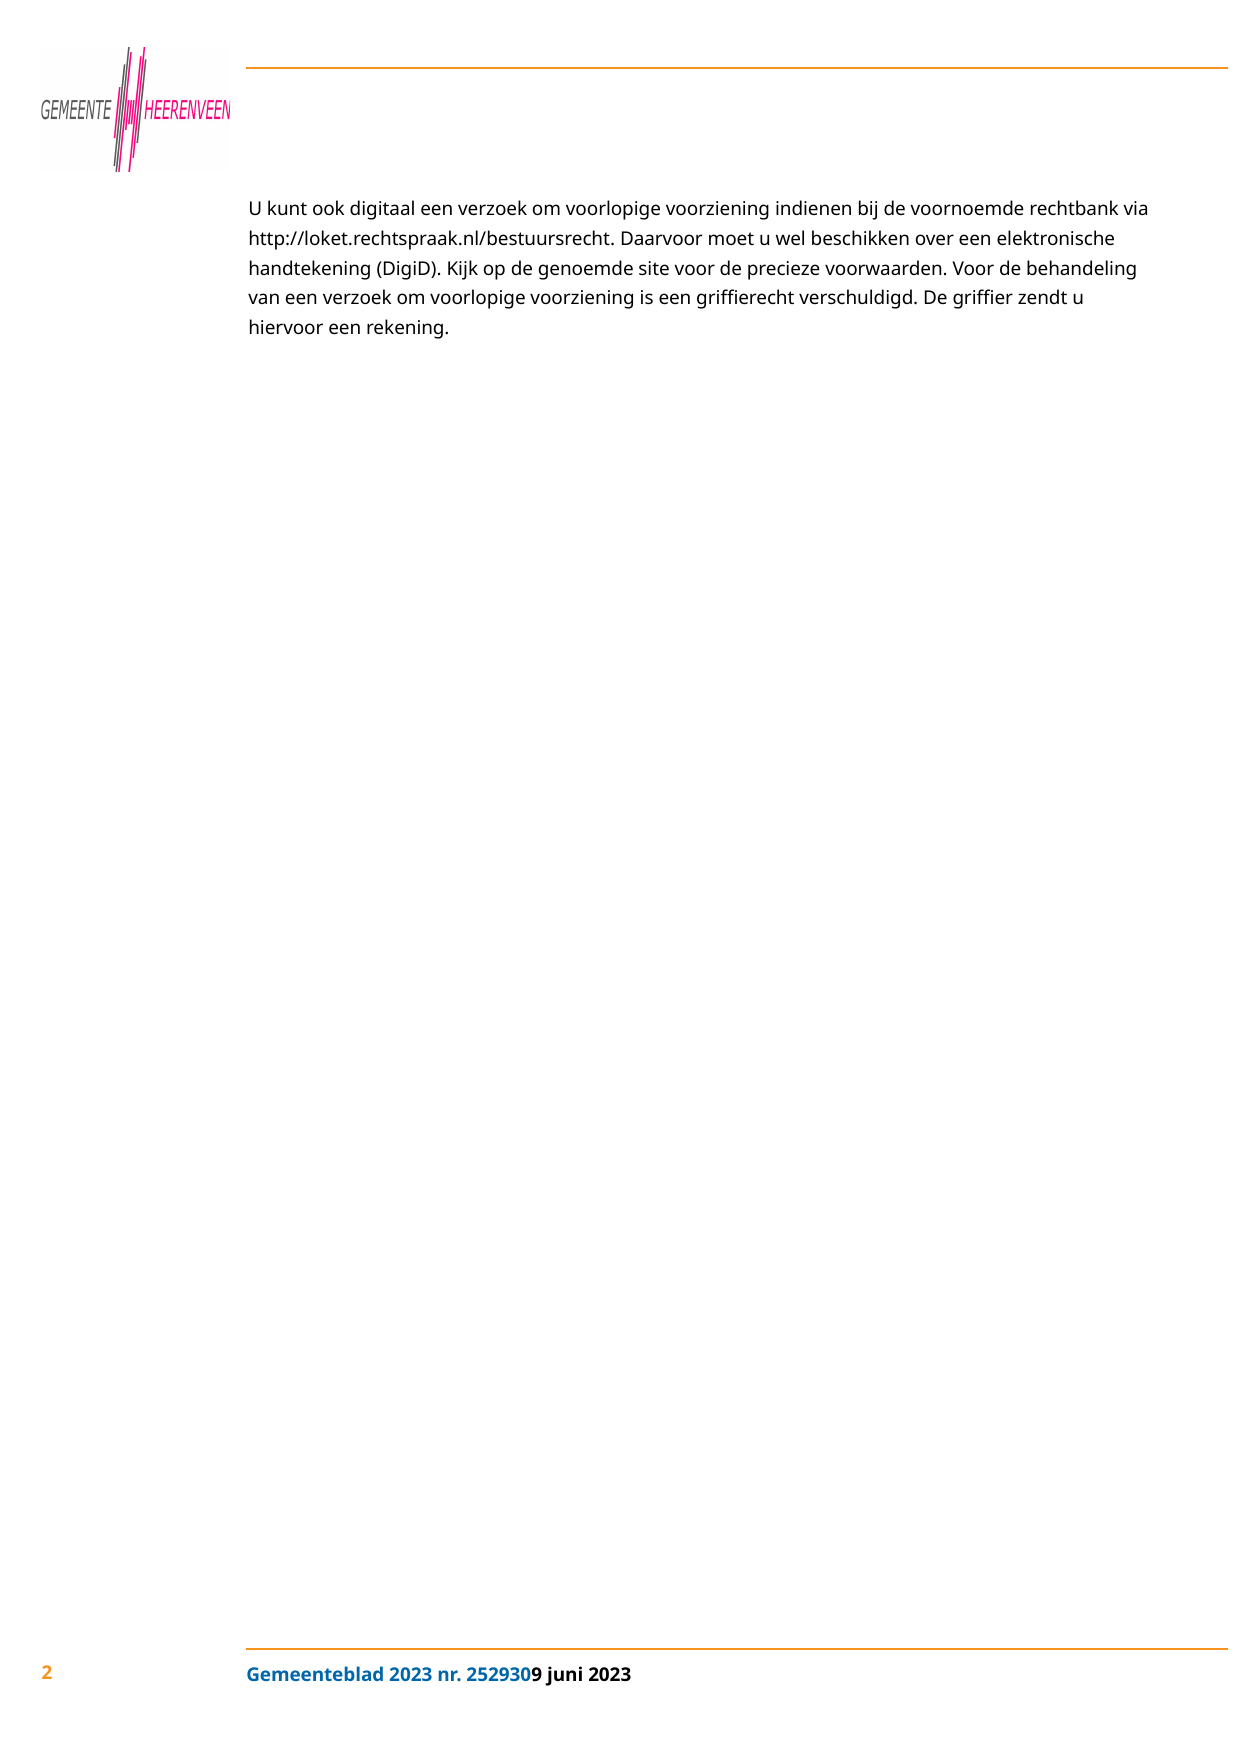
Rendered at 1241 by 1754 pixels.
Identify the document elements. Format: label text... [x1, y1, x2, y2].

text U kunt ook digitaal een verzoek om voorlopige voorziening indienen bij de voornoemde rechtbank via http://loket.rechtspraak.nl/bestuursrecht. Daarvoor moet u wel beschikken over een elektronische handtekening (DigiD). Kijk op de genoemde site voor de precieze voorwaarden. Voor de behandeling van een verzoek om voorlopige voorziening is een griffierecht verschuldigd. De griffier zendt u hiervoor een rekening. [248, 196, 1152, 340]
picture [41, 47, 231, 172]
